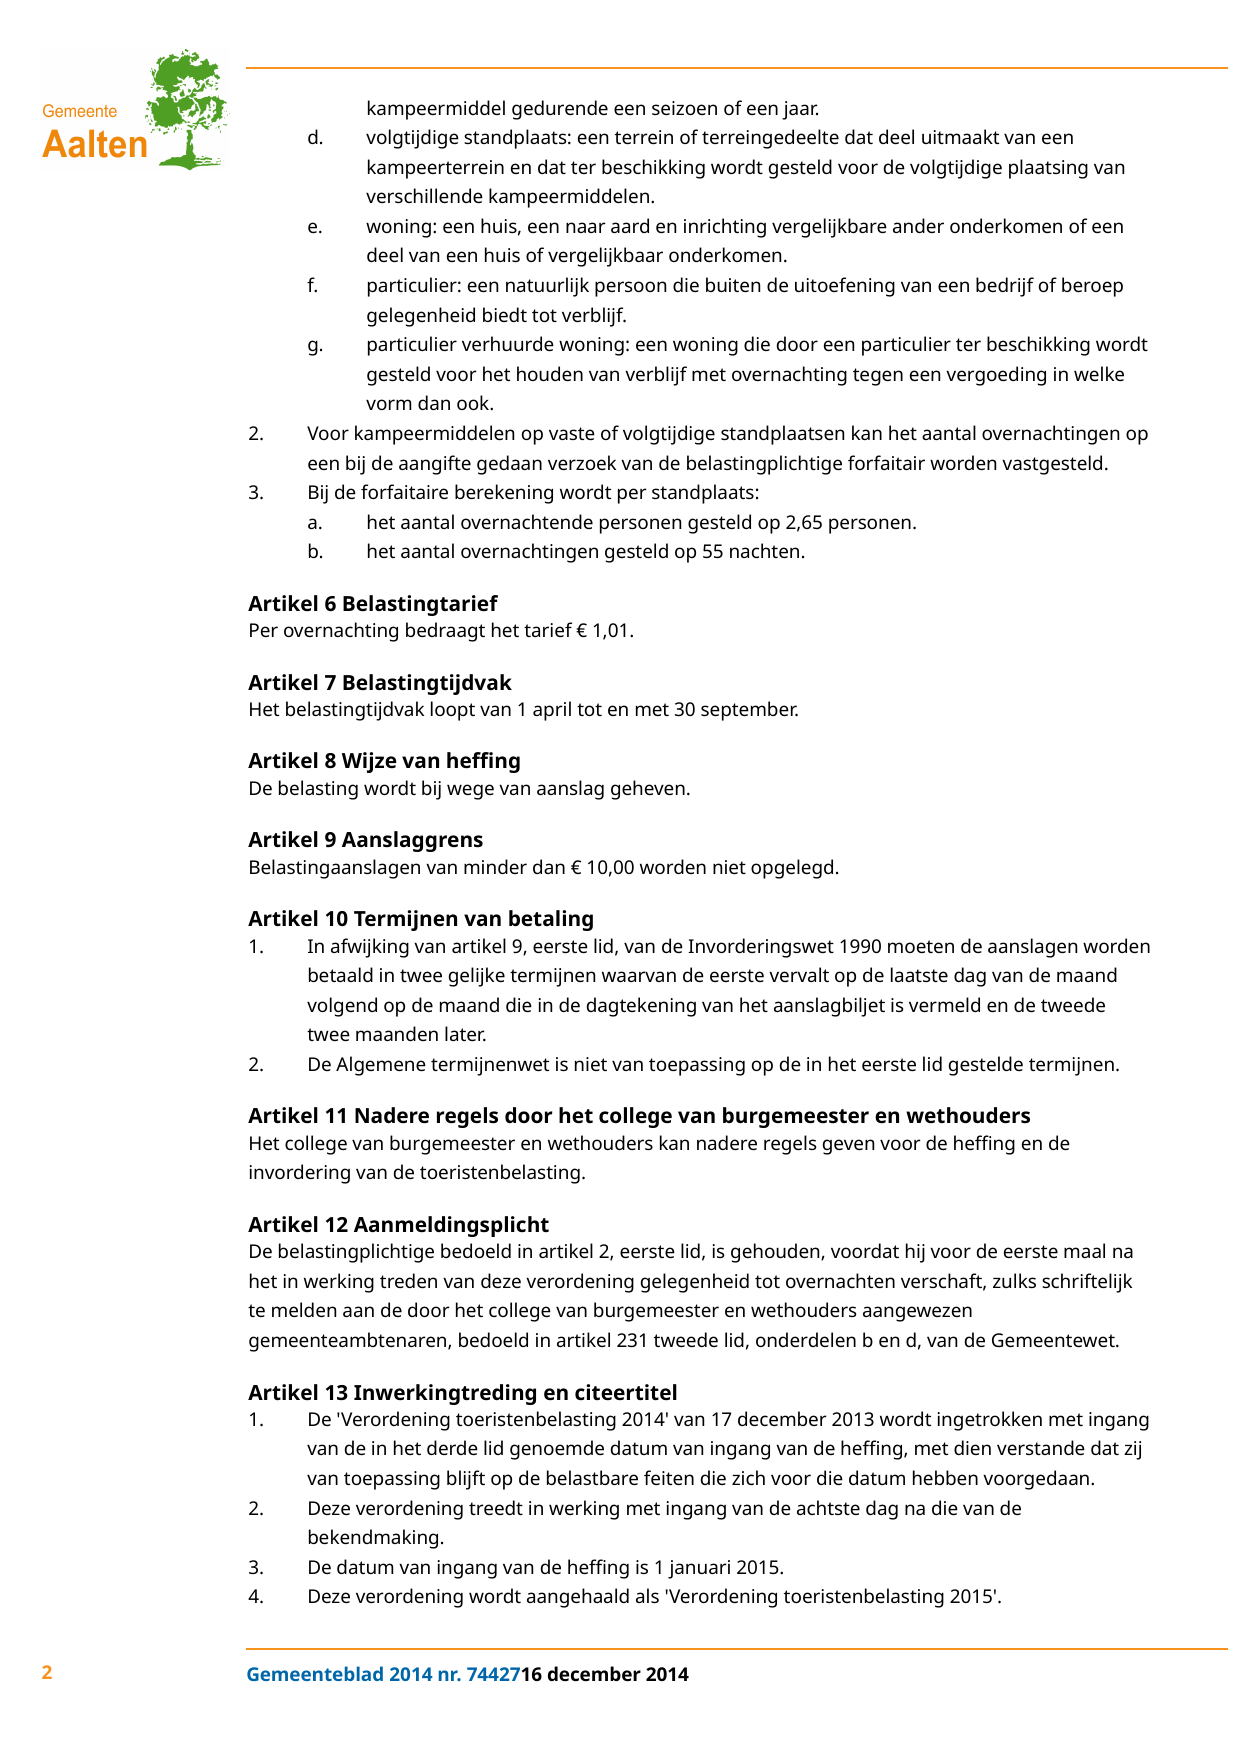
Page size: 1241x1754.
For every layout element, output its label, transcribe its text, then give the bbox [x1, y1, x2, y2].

list kampeermiddel gedurende een seizoen of een jaar. [307, 95, 1152, 121]
list particulier verhuurde woning: een woning die door een particulier ter beschikking wordt gesteld voor het houden van verblijf met overnachting tegen een vergoeding in welke vorm dan ook. [307, 331, 1152, 416]
text Artikel 13 Inwerkingtreding en citeertitel [248, 1378, 1152, 1406]
list Voor kampeermiddelen op vaste of volgtijdige standplaatsen kan het aantal overnachtingen op een bij de aangifte gedaan verzoek van de belastingplichtige forfaitair worden vastgesteld. [248, 420, 1152, 476]
list Deze verordening wordt aangehaald als 'Verordening toeristenbelasting 2015'. [248, 1583, 1152, 1609]
list Deze verordening treedt in werking met ingang van de achtste dag na die van de bekendmaking. [248, 1495, 1152, 1550]
text Artikel 8 Wijze van heffing [248, 747, 1152, 775]
text De belasting wordt bij wege van aanslag geheven. [248, 775, 1152, 801]
list het aantal overnachtingen gesteld op 55 nachten. [307, 538, 1152, 564]
text Het college van burgemeester en wethouders kan nadere regels geven voor de heffing en de invordering van de toeristenbelasting. [248, 1130, 1152, 1185]
text Per overnachting bedraagt het tarief € 1,01. [248, 617, 1152, 643]
text Belastingaanslagen van minder dan € 10,00 worden niet opgelegd. [248, 854, 1152, 880]
list particulier: een natuurlijk persoon die buiten de uitoefening van een bedrijf of beroep gelegenheid biedt tot verblijf. [307, 272, 1152, 328]
text Artikel 7 Belastingtijdvak [248, 668, 1152, 696]
text Artikel 11 Nadere regels door het college van burgemeester en wethouders [248, 1102, 1152, 1130]
list De datum van ingang van de heffing is 1 januari 2015. [248, 1554, 1152, 1580]
text Het belastingtijdvak loopt van 1 april tot en met 30 september. [248, 696, 1152, 722]
list het aantal overnachtende personen gesteld op 2,65 personen. [307, 509, 1152, 535]
list volgtijdige standplaats: een terrein of terreingedeelte dat deel uitmaakt van een kampeerterrein en dat ter beschikking wordt gesteld voor de volgtijdige plaatsing van verschillende kampeermiddelen. [307, 124, 1152, 209]
list De Algemene termijnenwet is niet van toepassing op de in het eerste lid gestelde termijnen. [248, 1051, 1152, 1077]
list In afwijking van artikel 9, eerste lid, van de Invorderingswet 1990 moeten de aanslagen worden betaald in twee gelijke termijnen waarvan de eerste vervalt op de laatste dag van de maand volgend op de maand die in de dagtekening van het aanslagbiljet is vermeld en de tweede twee maanden later. [248, 933, 1152, 1047]
text De belastingplichtige bedoeld in artikel 2, eerste lid, is gehouden, voordat hij voor de eerste maal na het in werking treden van deze verordening gelegenheid tot overnachten verschaft, zulks schriftelijk te melden aan de door het college van burgemeester en wethouders aangewezen gemeenteambtenaren, bedoeld in artikel 231 tweede lid, onderdelen b en d, van de Gemeentewet. [248, 1238, 1152, 1353]
list woning: een huis, een naar aard en inrichting vergelijkbare ander onderkomen of een deel van een huis of vergelijkbaar onderkomen. [307, 213, 1152, 268]
text Artikel 10 Termijnen van betaling [248, 904, 1152, 933]
text Artikel 6 Belastingtarief [248, 589, 1152, 617]
text Artikel 9 Aanslaggrens [248, 826, 1152, 854]
picture [41, 47, 231, 172]
list De 'Verordening toeristenbelasting 2014' van 17 december 2013 wordt ingetrokken met ingang van de in het derde lid genoemde datum van ingang van de heffing, met dien verstande dat zij van toepassing blijft op de belastbare feiten die zich voor die datum hebben voorgedaan. [248, 1406, 1152, 1491]
text Artikel 12 Aanmeldingsplicht [248, 1210, 1152, 1238]
list Bij de forfaitaire berekening wordt per standplaats: [248, 479, 1152, 505]
